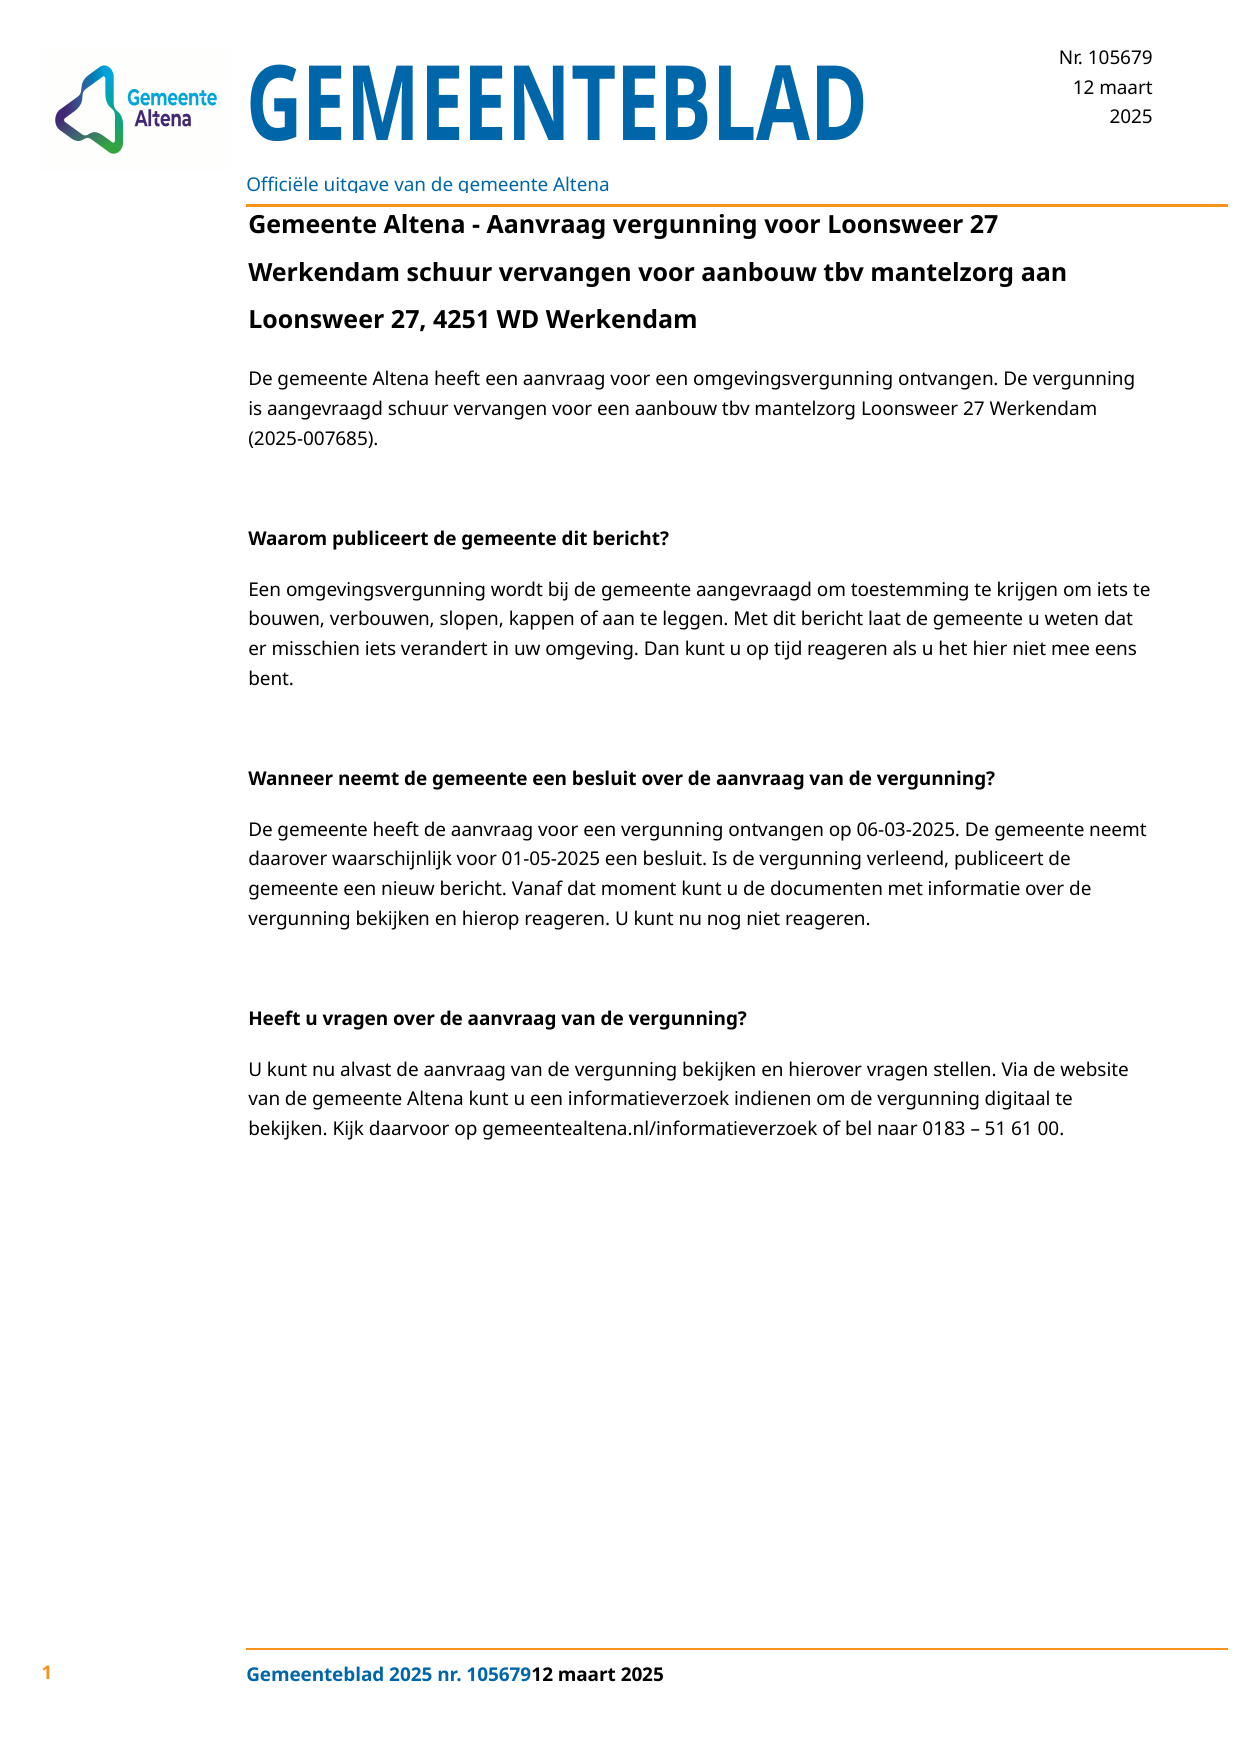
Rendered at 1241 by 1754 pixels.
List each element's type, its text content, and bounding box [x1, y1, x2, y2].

picture [41, 47, 231, 172]
text Waarom publiceert de gemeente dit bericht? [248, 526, 1152, 551]
text Wanneer neemt de gemeente een besluit over de aanvraag van de vergunning? [248, 766, 1152, 791]
text Een omgevingsvergunning wordt bij de gemeente aangevraagd om toestemming te krijgen om iets te bouwen, verbouwen, slopen, kappen of aan te leggen. Met dit bericht laat de gemeente u weten dat er misschien iets verandert in uw omgeving. Dan kunt u op tijd reageren als u het hier niet mee eens bent. [248, 576, 1152, 690]
text De gemeente heeft de aanvraag voor een vergunning ontvangen op 06-03-2025. De gemeente neemt daarover waarschijnlijk voor 01-05-2025 een besluit. Is de vergunning verleend, publiceert de gemeente een nieuw bericht. Vanaf dat moment kunt u de documenten met informatie over de vergunning bekijken en hierop reageren. U kunt nu nog niet reageren. [248, 816, 1152, 930]
text Gemeente Altena - Aanvraag vergunning voor Loonsweer 27 Werkendam schuur vervangen voor aanbouw tbv mantelzorg aan Loonsweer 27, 4251 WD Werkendam [248, 207, 1152, 336]
text Heeft u vragen over de aanvraag van de vergunning? [248, 1006, 1152, 1031]
text U kunt nu alvast de aanvraag van de vergunning bekijken en hierover vragen stellen. Via de website van de gemeente Altena kunt u een informatieverzoek indienen om de vergunning digitaal te bekijken. Kijk daarvoor op gemeentealtena.nl/informatieverzoek of bel naar 0183 – 51 61 00. [248, 1056, 1152, 1141]
text De gemeente Altena heeft een aanvraag voor een omgevingsvergunning ontvangen. De vergunning is aangevraagd schuur vervangen voor een aanbouw tbv mantelzorg Loonsweer 27 Werkendam (2025-007685). [248, 366, 1152, 450]
